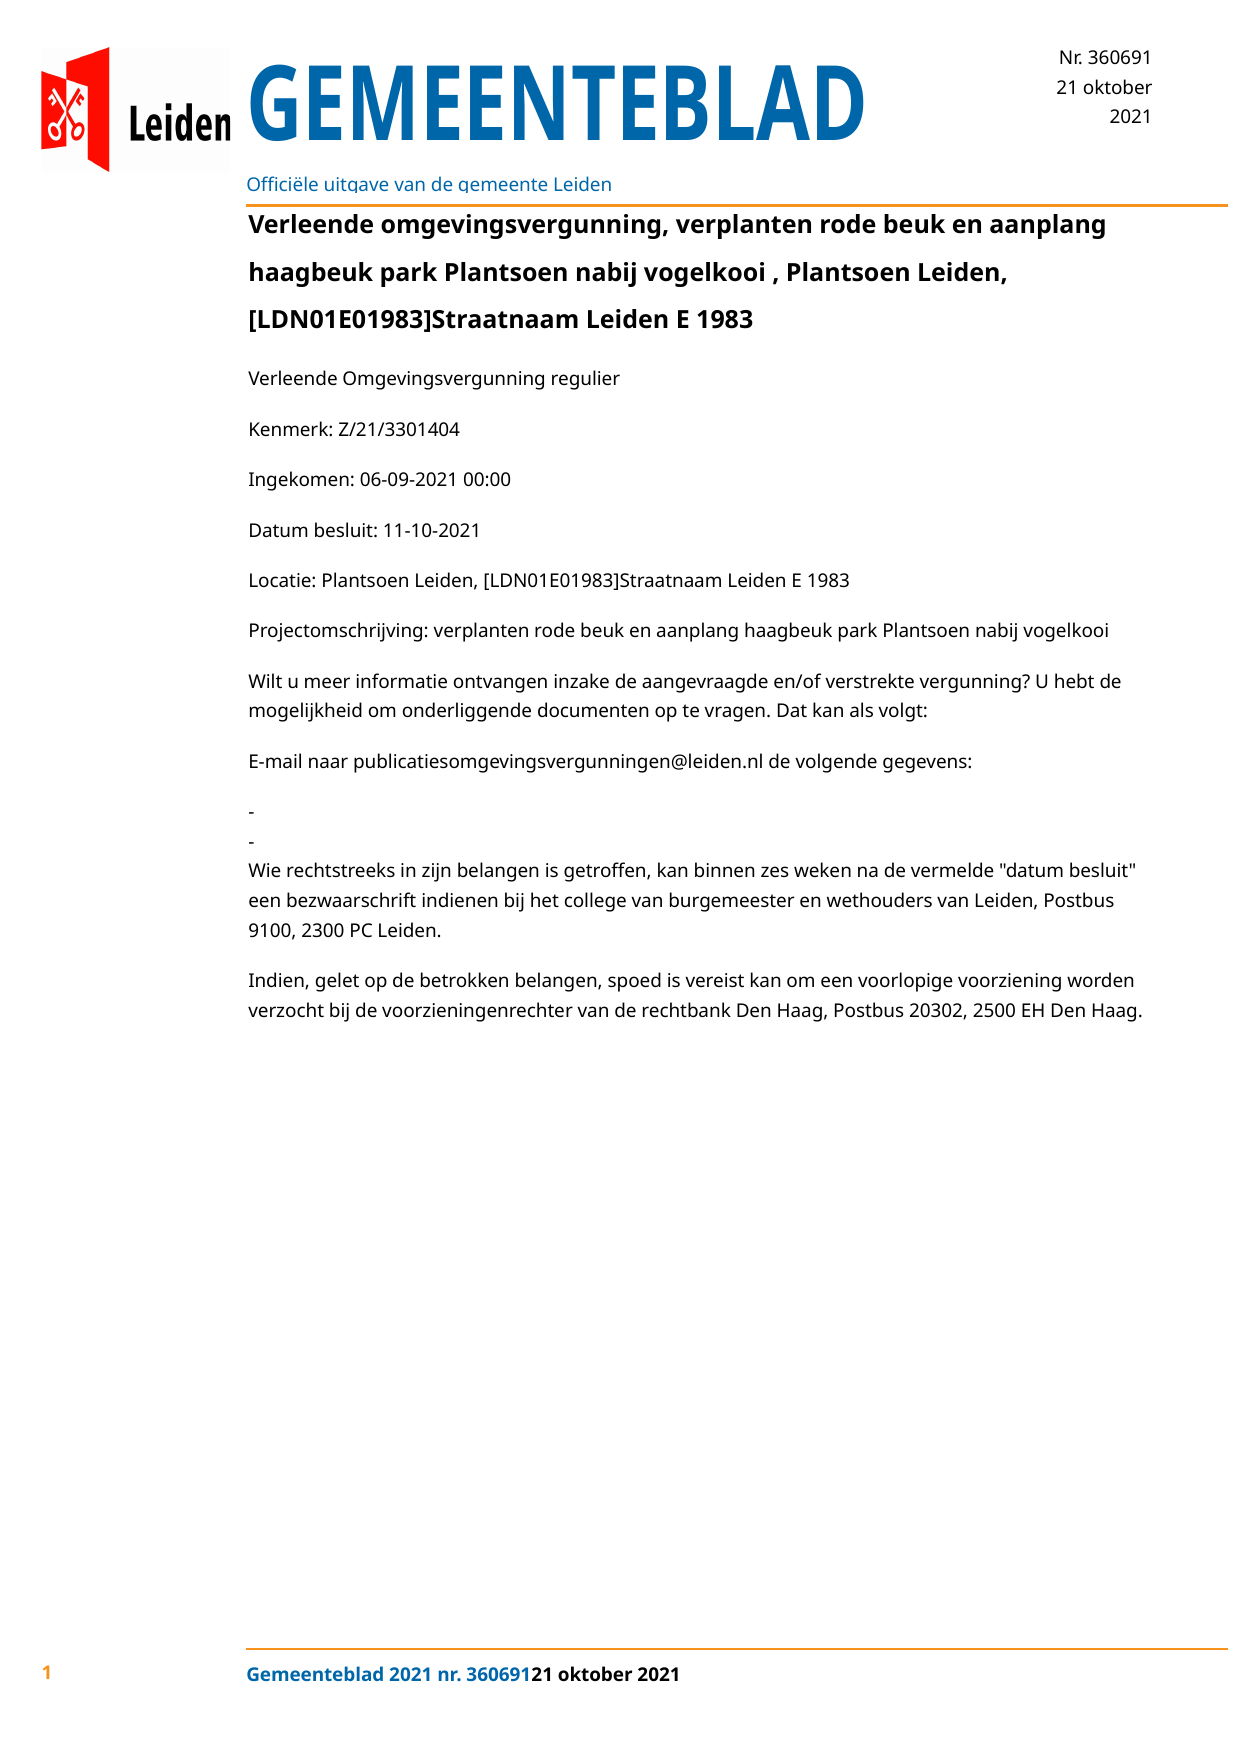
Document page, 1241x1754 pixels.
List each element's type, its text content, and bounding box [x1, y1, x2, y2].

text Wie rechtstreeks in zijn belangen is getroffen, kan binnen zes weken na de vermelde "datum besluit" een bezwaarschrift indienen bij het college van burgemeester en wethouders van Leiden, Postbus 9100, 2300 PC Leiden. [248, 858, 1152, 942]
text Projectomschrijving: verplanten rode beuk en aanplang haagbeuk park Plantsoen nabij vogelkooi [248, 618, 1152, 643]
text Verleende Omgevingsvergunning regulier [248, 366, 1152, 391]
text Wilt u meer informatie ontvangen inzake de aangevraagde en/of verstrekte vergunning? U hebt de mogelijkheid om onderliggende documenten op te vragen. Dat kan als volgt: [248, 668, 1152, 723]
text Indien, gelet op de betrokken belangen, spoed is vereist kan om een voorlopige voorziening worden verzocht bij de voorzieningenrechter van de rechtbank Den Haag, Postbus 20302, 2500 EH Den Haag. [248, 967, 1152, 1022]
text Verleende omgevingsvergunning, verplanten rode beuk en aanplang haagbeuk park Plantsoen nabij vogelkooi , Plantsoen Leiden, [LDN01E01983]Straatnaam Leiden E 1983 [248, 207, 1152, 336]
text Kenmerk: Z/21/3301404 [248, 416, 1152, 442]
text Ingekomen: 06-09-2021 00:00 [248, 466, 1152, 492]
text Datum besluit: 11-10-2021 [248, 517, 1152, 542]
text E-mail naar publicatiesomgevingsvergunningen@leiden.nl de volgende gegevens: [248, 748, 1152, 774]
picture [41, 47, 231, 172]
text Locatie: Plantsoen Leiden, [LDN01E01983]Straatnaam Leiden E 1983 [248, 567, 1152, 593]
